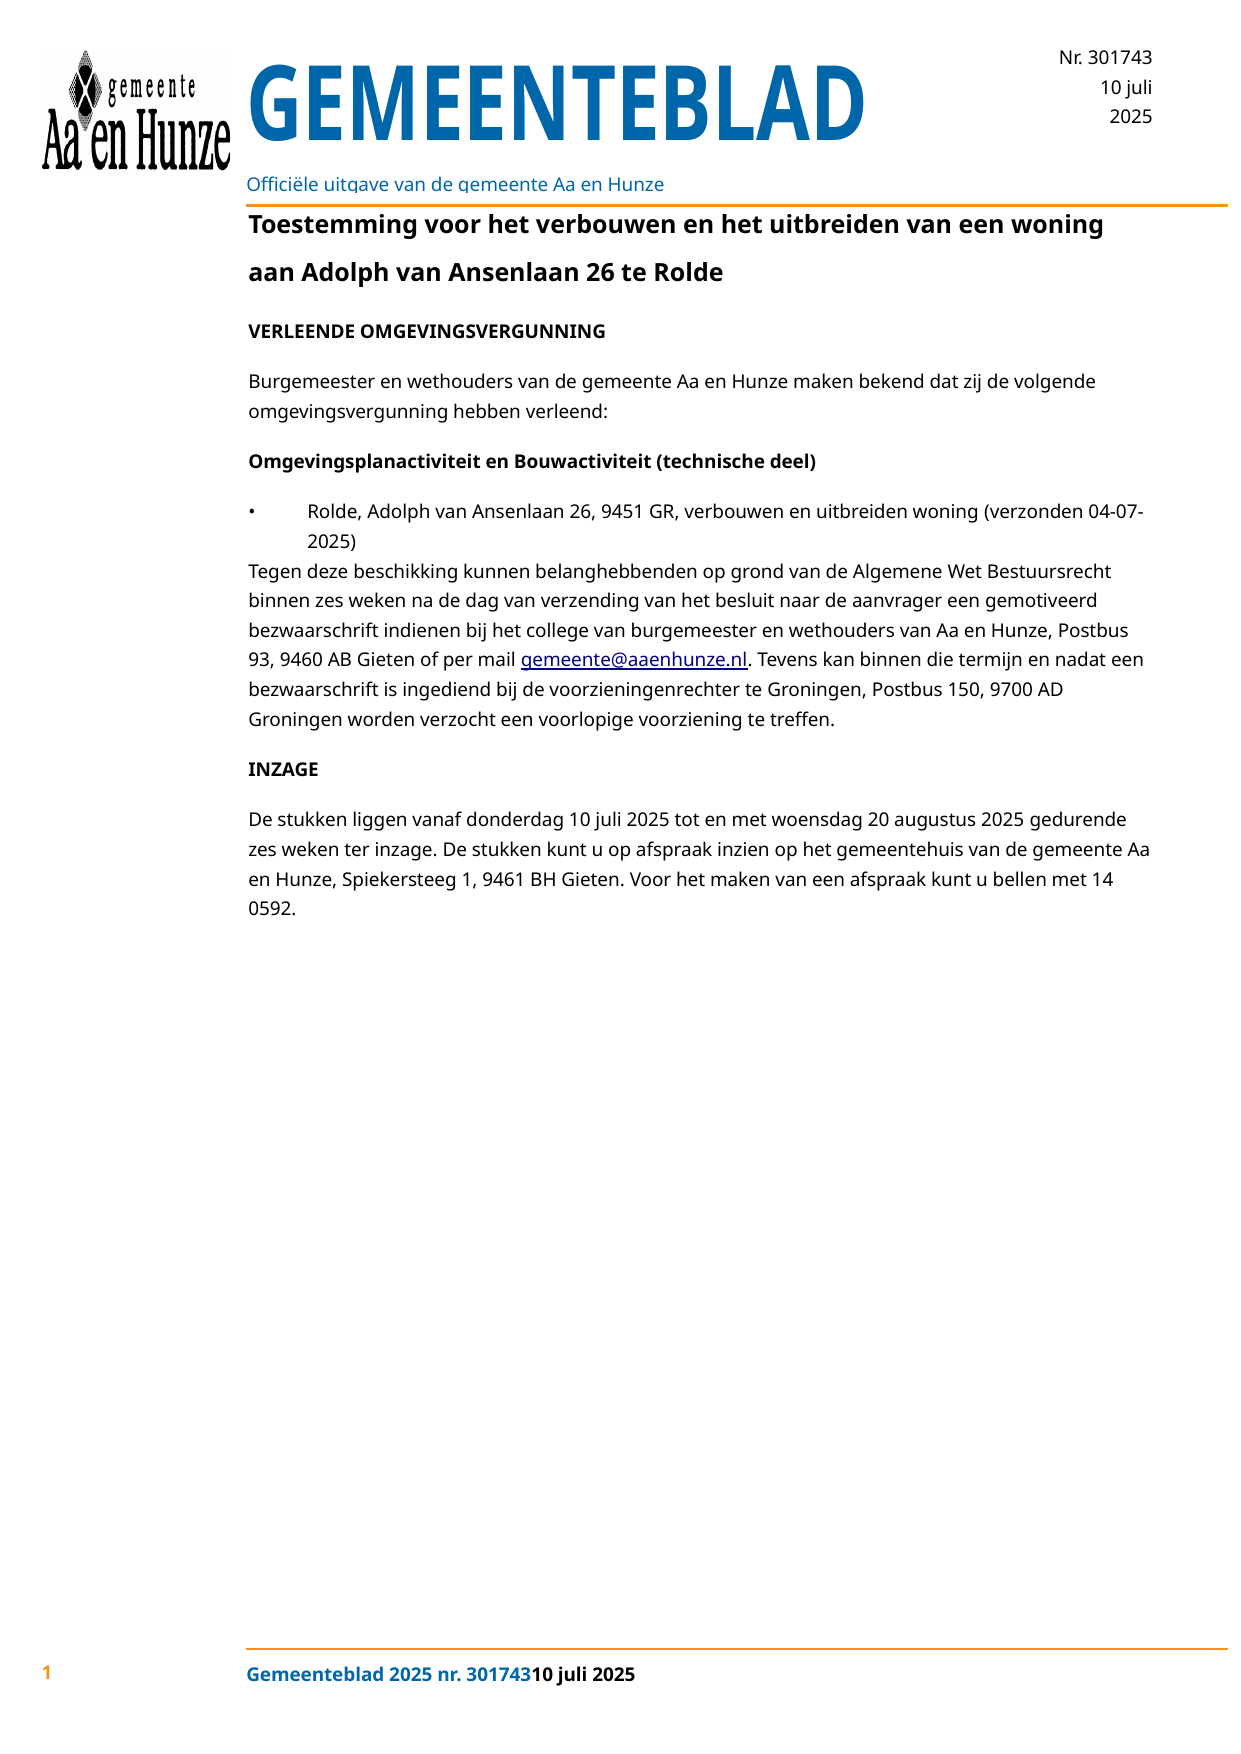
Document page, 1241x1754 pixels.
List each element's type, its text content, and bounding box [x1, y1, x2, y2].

text Tegen deze beschikking kunnen belanghebbenden op grond van de Algemene Wet Bestuursrecht binnen zes weken na de dag van verzending van het besluit naar de aanvrager een gemotiveerd bezwaarschrift indienen bij het college van burgemeester en wethouders van Aa en Hunze, Postbus 93, 9460 AB Gieten of per mail gemeente@aaenhunze.nl. Tevens kan binnen die termijn en nadat een bezwaarschrift is ingediend bij de voorzieningenrechter te Groningen, Postbus 150, 9700 AD Groningen worden verzocht een voorlopige voorziening te treffen. [248, 558, 1152, 732]
text VERLEENDE OMGEVINGSVERGUNNING [248, 318, 1152, 344]
text Toestemming voor het verbouwen en het uitbreiden van een woning aan Adolph van Ansenlaan 26 te Rolde [248, 207, 1152, 288]
text Omgevingsplanactiviteit en Bouwactiviteit (technische deel) [248, 448, 1152, 474]
list Rolde, Adolph van Ansenlaan 26, 9451 GR, verbouwen en uitbreiden woning (verzonden 04-07-2025) [248, 499, 1152, 554]
text De stukken liggen vanaf donderdag 10 juli 2025 tot en met woensdag 20 augustus 2025 gedurende zes weken ter inzage. De stukken kunt u op afspraak inzien op het gemeentehuis van de gemeente Aa en Hunze, Spiekersteeg 1, 9461 BH Gieten. Voor het maken van een afspraak kunt u bellen met 14 0592. [248, 807, 1152, 921]
picture [41, 47, 231, 172]
text INZAGE [248, 756, 1152, 782]
text Burgemeester en wethouders van de gemeente Aa en Hunze maken bekend dat zij de volgende omgevingsvergunning hebben verleend: [248, 368, 1152, 424]
